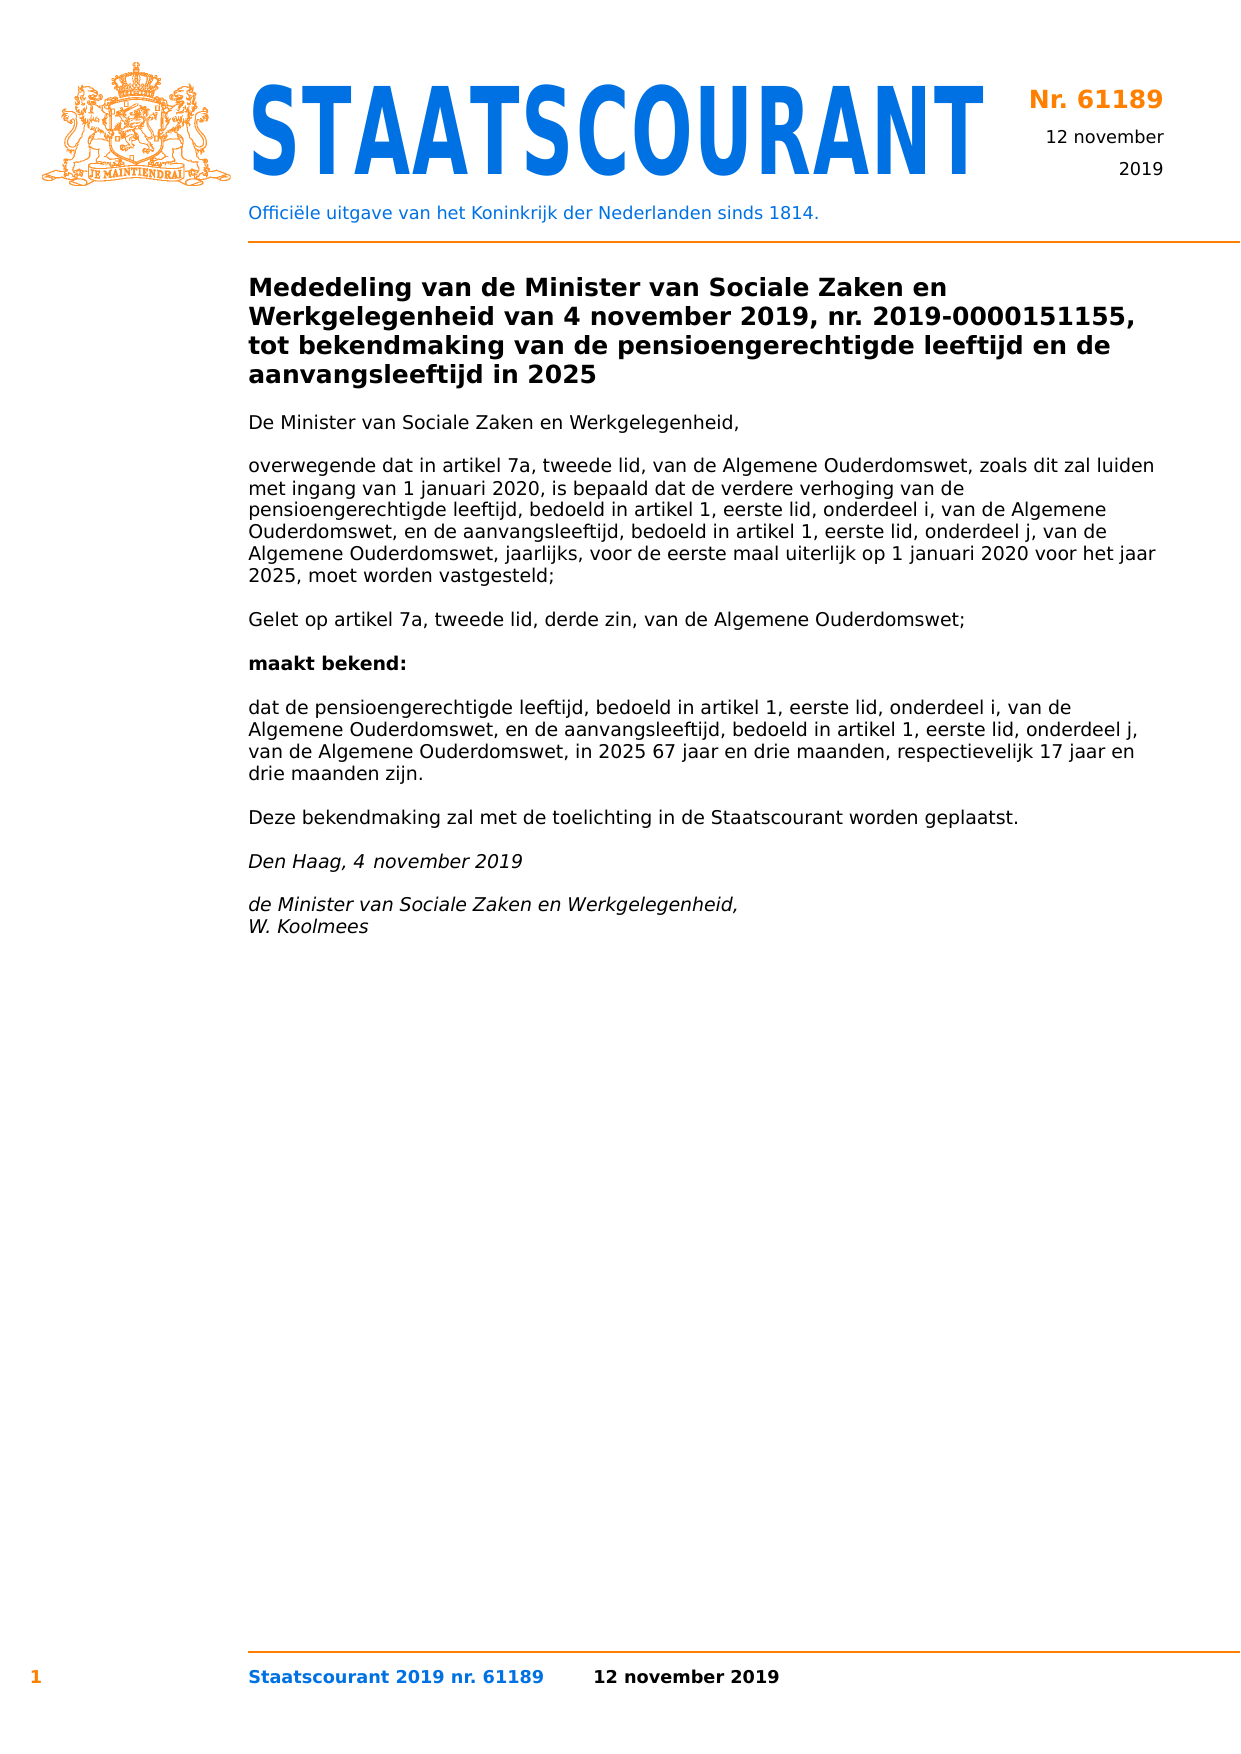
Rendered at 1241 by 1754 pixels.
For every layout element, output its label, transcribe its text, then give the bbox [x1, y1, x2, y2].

table_cell 12 november [998, 121, 1240, 153]
table_header [25, 62, 248, 241]
table_header Nr. 61189 [998, 62, 1240, 121]
table_cell Officiële uitgave van het Koninkrijk der Nederlanden sinds 1814. [248, 203, 1240, 241]
subtitle Mededeling van de Minister van Sociale Zaken en Werkgelegenheid van 4 november 2019, nr. 2019-0000151155, tot bekendmaking van de pensioengerechtigde leeftijd en de aanvangsleeftijd in 2025 [248, 273, 1163, 390]
text Deze bekendmaking zal met de toelichting in de Staatscourant worden geplaatst. [248, 807, 1163, 829]
text De Minister van Sociale Zaken en Werkgelegenheid, [248, 412, 1163, 433]
text maakt bekend: [248, 653, 1163, 675]
text dat de pensioengerechtigde leeftijd, bedoeld in artikel 1, eerste lid, onderdeel i, van de Algemene Ouderdomswet, en de aanvangsleeftijd, bedoeld in artikel 1, eerste lid, onderdeel j, van de Algemene Ouderdomswet, in 2025 67 jaar en drie maanden, respectievelijk 17 jaar en drie maanden zijn. [248, 697, 1163, 785]
table_cell 2019 [998, 153, 1240, 203]
text de Minister van Sociale Zaken en Werkgelegenheid, W. Koolmees [248, 894, 1163, 938]
text overwegende dat in artikel 7a, tweede lid, van de Algemene Ouderdomswet, zoals dit zal luiden met ingang van 1 januari 2020, is bepaald dat de verdere verhoging van de pensioengerechtigde leeftijd, bedoeld in artikel 1, eerste lid, onderdeel i, van de Algemene Ouderdomswet, en de aanvangsleeftijd, bedoeld in artikel 1, eerste lid, onderdeel j, van de Algemene Ouderdomswet, jaarlijks, voor de eerste maal uiterlijk op 1 januari 2020 voor het jaar 2025, moet worden vastgesteld; [248, 455, 1163, 587]
text Den Haag, 4 november 2019 [248, 851, 1163, 872]
table_header STAATSCOURANT [248, 62, 998, 203]
text Gelet op artikel 7a, tweede lid, derde zin, van de Algemene Ouderdomswet; [248, 609, 1163, 631]
picture [41, 62, 231, 186]
